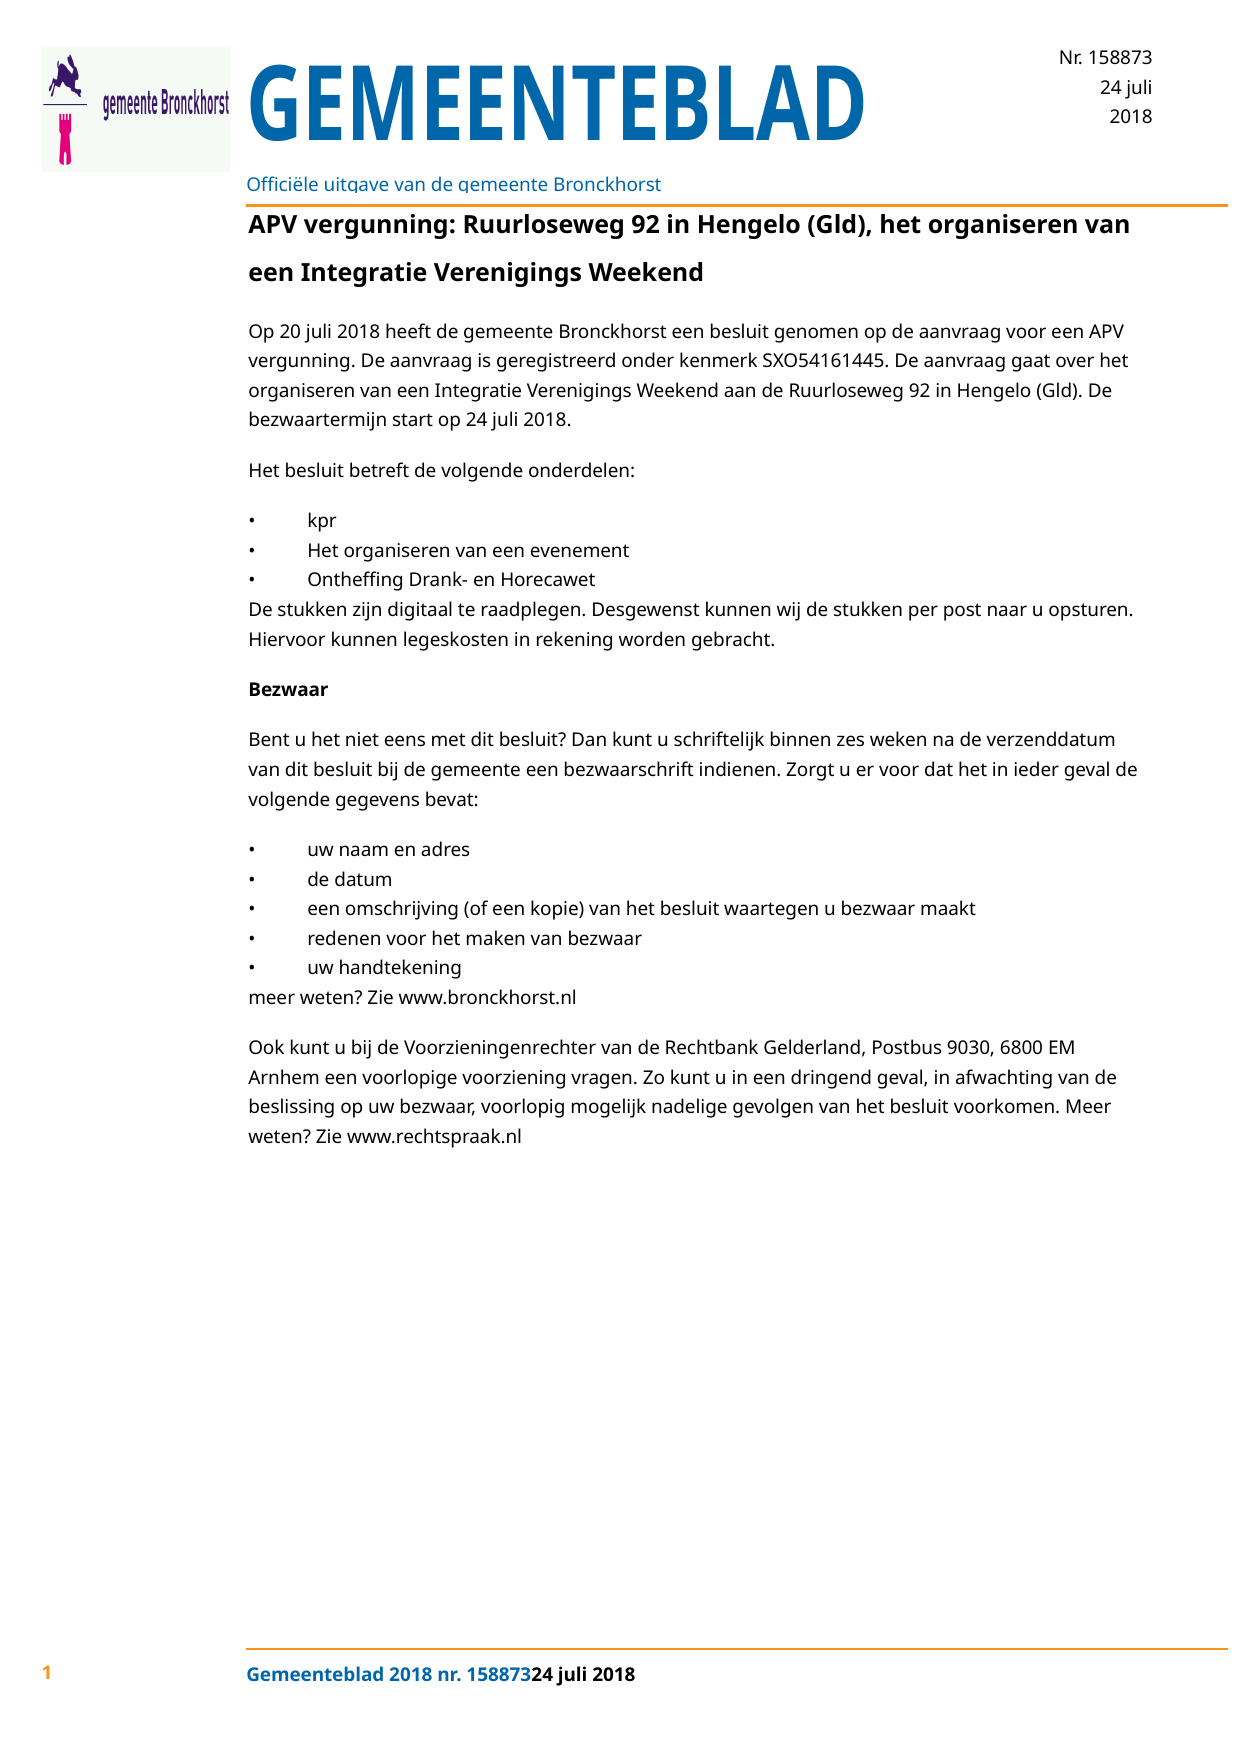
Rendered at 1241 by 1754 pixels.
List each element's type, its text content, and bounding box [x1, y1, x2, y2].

list Het organiseren van een evenement [248, 537, 1152, 563]
list een omschrijving (of een kopie) van het besluit waartegen u bezwaar maakt [248, 895, 1152, 921]
text Ook kunt u bij de Voorzieningenrechter van de Rechtbank Gelderland, Postbus 9030, 6800 EM Arnhem een voorlopige voorziening vragen. Zo kunt u in een dringend geval, in afwachting van de beslissing op uw bezwaar, voorlopig mogelijk nadelige gevolgen van het besluit voorkomen. Meer weten? Zie www.rechtspraak.nl [248, 1034, 1152, 1149]
text Op 20 juli 2018 heeft de gemeente Bronckhorst een besluit genomen op de aanvraag voor een APV vergunning. De aanvraag is geregistreerd onder kenmerk SXO54161445. De aanvraag gaat over het organiseren van een Integratie Verenigings Weekend aan de Ruurloseweg 92 in Hengelo (Gld). De bezwaartermijn start op 24 juli 2018. [248, 318, 1152, 432]
text Bezwaar [248, 676, 1152, 702]
list uw handtekening [248, 954, 1152, 980]
list kpr [248, 507, 1152, 533]
text Bent u het niet eens met dit besluit? Dan kunt u schriftelijk binnen zes weken na de verzenddatum van dit besluit bij de gemeente een bezwaarschrift indienen. Zorgt u er voor dat het in ieder geval de volgende gegevens bevat: [248, 727, 1152, 812]
text meer weten? Zie www.bronckhorst.nl [248, 984, 1152, 1010]
list Ontheffing Drank- en Horecawet [248, 567, 1152, 592]
list redenen voor het maken van bezwaar [248, 925, 1152, 951]
text Het besluit betreft de volgende onderdelen: [248, 457, 1152, 483]
list de datum [248, 866, 1152, 892]
list uw naam en adres [248, 836, 1152, 862]
text APV vergunning: Ruurloseweg 92 in Hengelo (Gld), het organiseren van een Integratie Verenigings Weekend [248, 207, 1152, 288]
text De stukken zijn digitaal te raadplegen. Desgewenst kunnen wij de stukken per post naar u opsturen. Hiervoor kunnen legeskosten in rekening worden gebracht. [248, 596, 1152, 652]
picture [41, 47, 231, 172]
